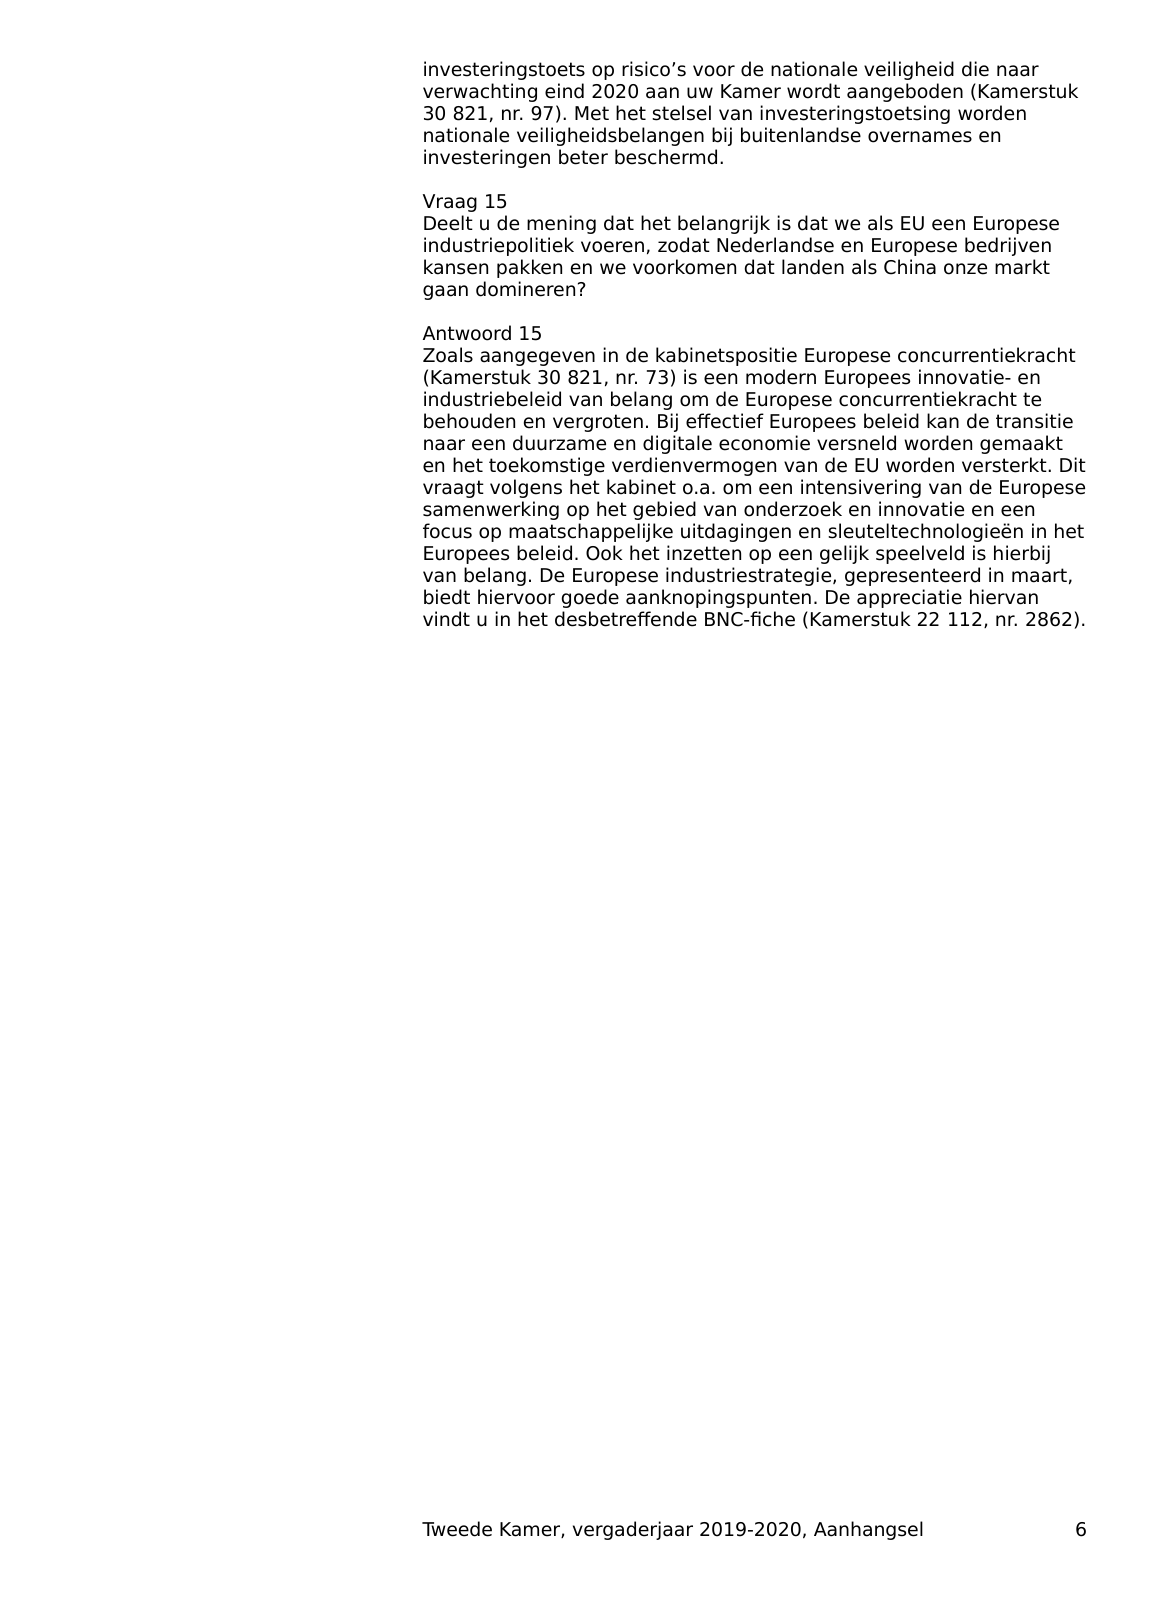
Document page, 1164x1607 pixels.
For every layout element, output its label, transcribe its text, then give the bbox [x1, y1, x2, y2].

text Antwoord 15 [422, 323, 1087, 345]
text investeringstoets op risico’s voor de nationale veiligheid die naar verwachting eind 2020 aan uw Kamer wordt aangeboden (Kamerstuk 30 821, nr. 97). Met het stelsel van investeringstoetsing worden nationale veiligheidsbelangen bij buitenlandse overnames en investeringen beter beschermd. [422, 59, 1087, 169]
text Vraag 15 [422, 191, 1087, 213]
text Zoals aangegeven in de kabinetspositie Europese concurrentiekracht (Kamerstuk 30 821, nr. 73) is een modern Europees innovatie- en industriebeleid van belang om de Europese concurrentiekracht te behouden en vergroten. Bij effectief Europees beleid kan de transitie naar een duurzame en digitale economie versneld worden gemaakt en het toekomstige verdienvermogen van de EU worden versterkt. Dit vraagt volgens het kabinet o.a. om een intensivering van de Europese samenwerking op het gebied van onderzoek en innovatie en een focus op maatschappelijke uitdagingen en sleuteltechnologieën in het Europees beleid. Ook het inzetten op een gelijk speelveld is hierbij van belang. De Europese industriestrategie, gepresenteerd in maart, biedt hiervoor goede aanknopingspunten. De appreciatie hiervan vindt u in het desbetreffende BNC-fiche (Kamerstuk 22 112, nr. 2862). [422, 345, 1087, 631]
text Deelt u de mening dat het belangrijk is dat we als EU een Europese industriepolitiek voeren, zodat Nederlandse en Europese bedrijven kansen pakken en we voorkomen dat landen als China onze markt gaan domineren? [422, 213, 1087, 301]
